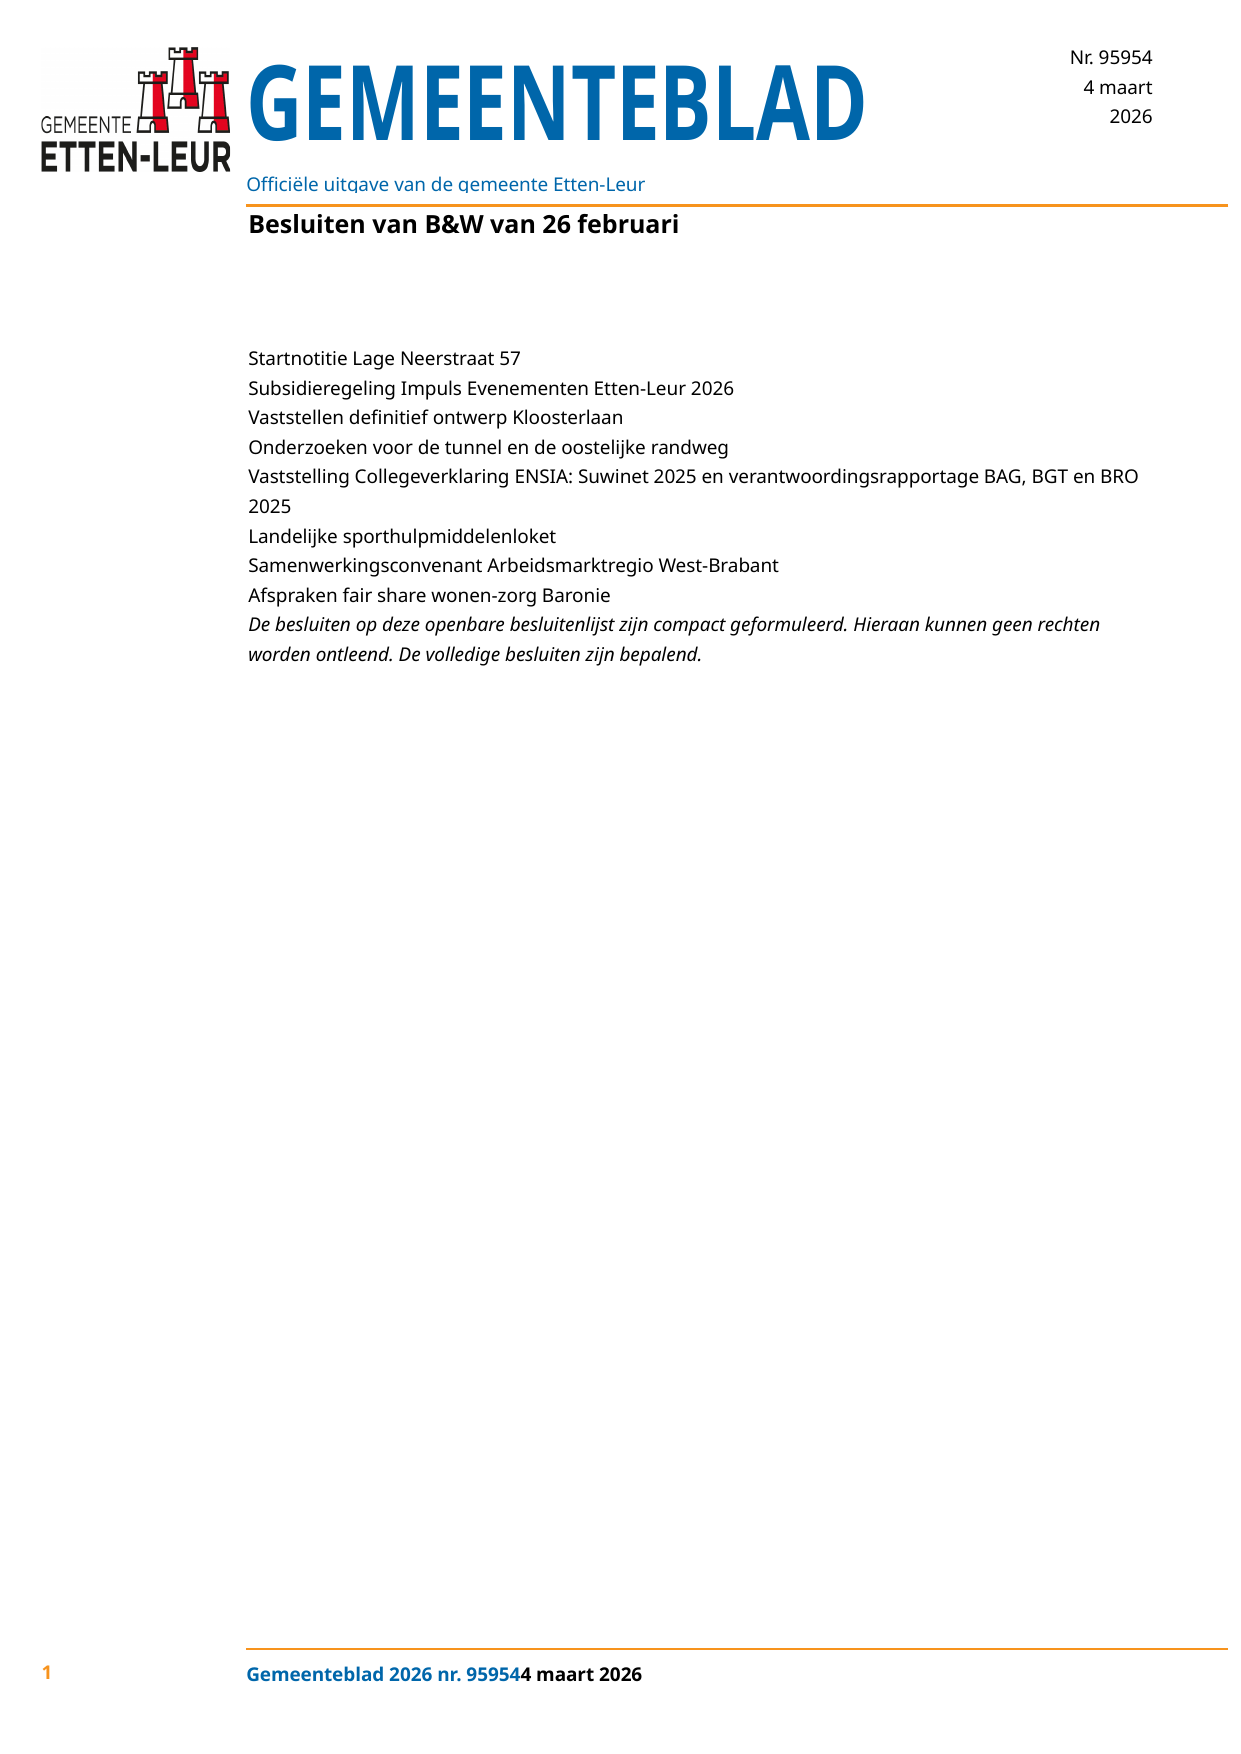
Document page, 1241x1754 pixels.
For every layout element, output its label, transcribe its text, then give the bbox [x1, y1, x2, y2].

picture [41, 47, 231, 172]
text Vaststellen definitief ontwerp Kloosterlaan [248, 404, 1152, 430]
text Besluiten van B&W van 26 februari [248, 207, 1152, 241]
text Vaststelling Collegeverklaring ENSIA: Suwinet 2025 en verantwoordingsrapportage BAG, BGT en BRO 2025 [248, 464, 1152, 519]
text Samenwerkingsconvenant Arbeidsmarktregio West-Brabant [248, 552, 1152, 578]
text Subsidieregeling Impuls Evenementen Etten-Leur 2026 [248, 375, 1152, 401]
text Landelijke sporthulpmiddelenloket [248, 523, 1152, 548]
text Startnotitie Lage Neerstraat 57 [248, 345, 1152, 371]
text Afspraken fair share wonen-zorg Baronie [248, 582, 1152, 608]
text De besluiten op deze openbare besluitenlijst zijn compact geformuleerd. Hieraan kunnen geen rechten worden ontleend. De volledige besluiten zijn bepalend. [248, 612, 1152, 667]
text Onderzoeken voor de tunnel en de oostelijke randweg [248, 434, 1152, 460]
